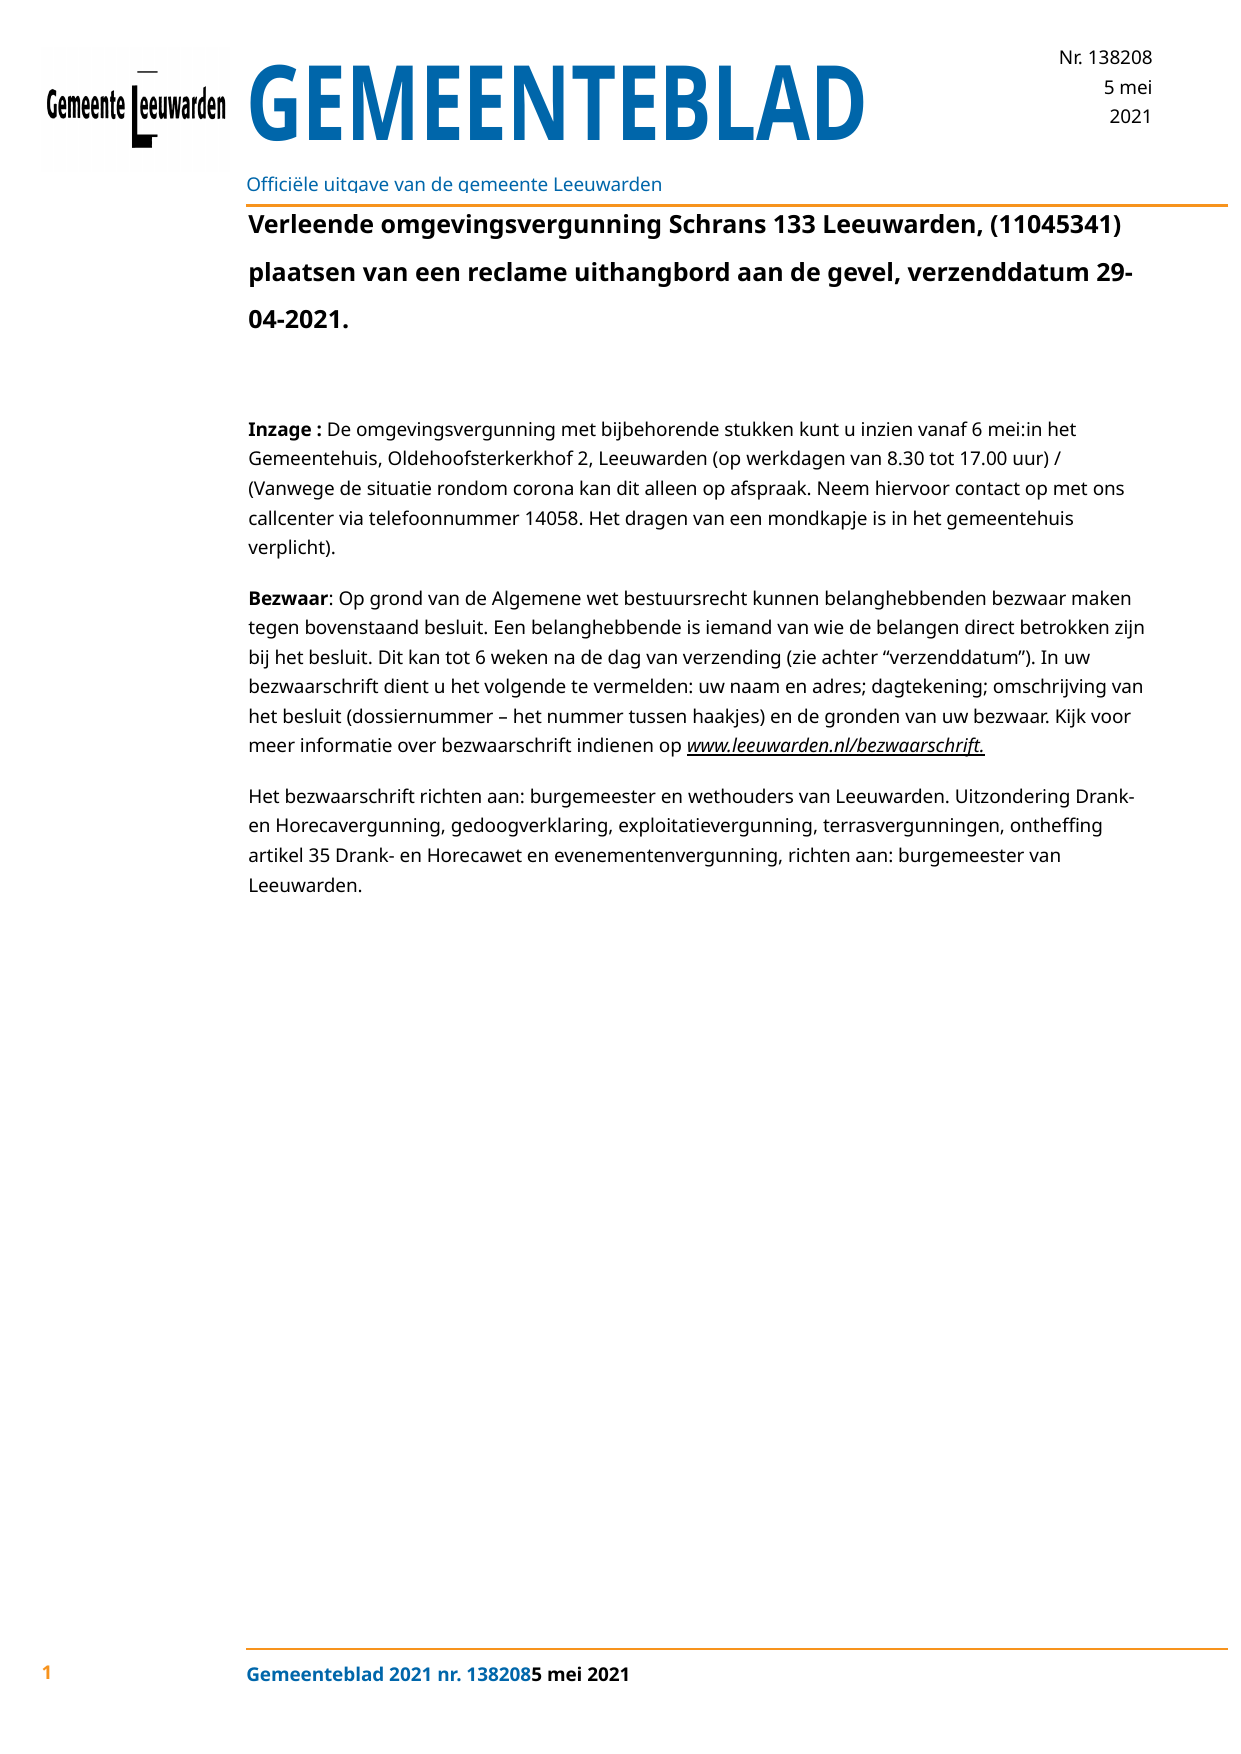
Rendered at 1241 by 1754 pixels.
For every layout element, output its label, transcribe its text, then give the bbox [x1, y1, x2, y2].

text Verleende omgevingsvergunning Schrans 133 Leeuwarden, (11045341) plaatsen van een reclame uithangbord aan de gevel, verzenddatum 29-04-2021. [248, 207, 1152, 336]
picture [41, 47, 231, 172]
text Het bezwaarschrift richten aan: burgemeester en wethouders van Leeuwarden. Uitzondering Drank- en Horecavergunning, gedoogverklaring, exploitatievergunning, terrasvergunningen, ontheffing artikel 35 Drank- en Horecawet en evenementenvergunning, richten aan: burgemeester van Leeuwarden. [248, 783, 1152, 897]
text Inzage : De omgevingsvergunning met bijbehorende stukken kunt u inzien vanaf 6 mei:in het Gemeentehuis, Oldehoofsterkerkhof 2, Leeuwarden (op werkdagen van 8.30 tot 17.00 uur) / (Vanwege de situatie rondom corona kan dit alleen op afspraak. Neem hiervoor contact op met ons callcenter via telefoonnummer 14058. Het dragen van een mondkapje is in het gemeentehuis verplicht). [248, 416, 1152, 560]
text Bezwaar: Op grond van de Algemene wet bestuursrecht kunnen belanghebbenden bezwaar maken tegen bovenstaand besluit. Een belanghebbende is iemand van wie de belangen direct betrokken zijn bij het besluit. Dit kan tot 6 weken na de dag van verzending (zie achter “verzenddatum”). In uw bezwaarschrift dient u het volgende te vermelden: uw naam en adres; dagtekening; omschrijving van het besluit (dossiernummer – het nummer tussen haakjes) en de gronden van uw bezwaar. Kijk voor meer informatie over bezwaarschrift indienen op www.leeuwarden.nl/bezwaarschrift. [248, 585, 1152, 758]
